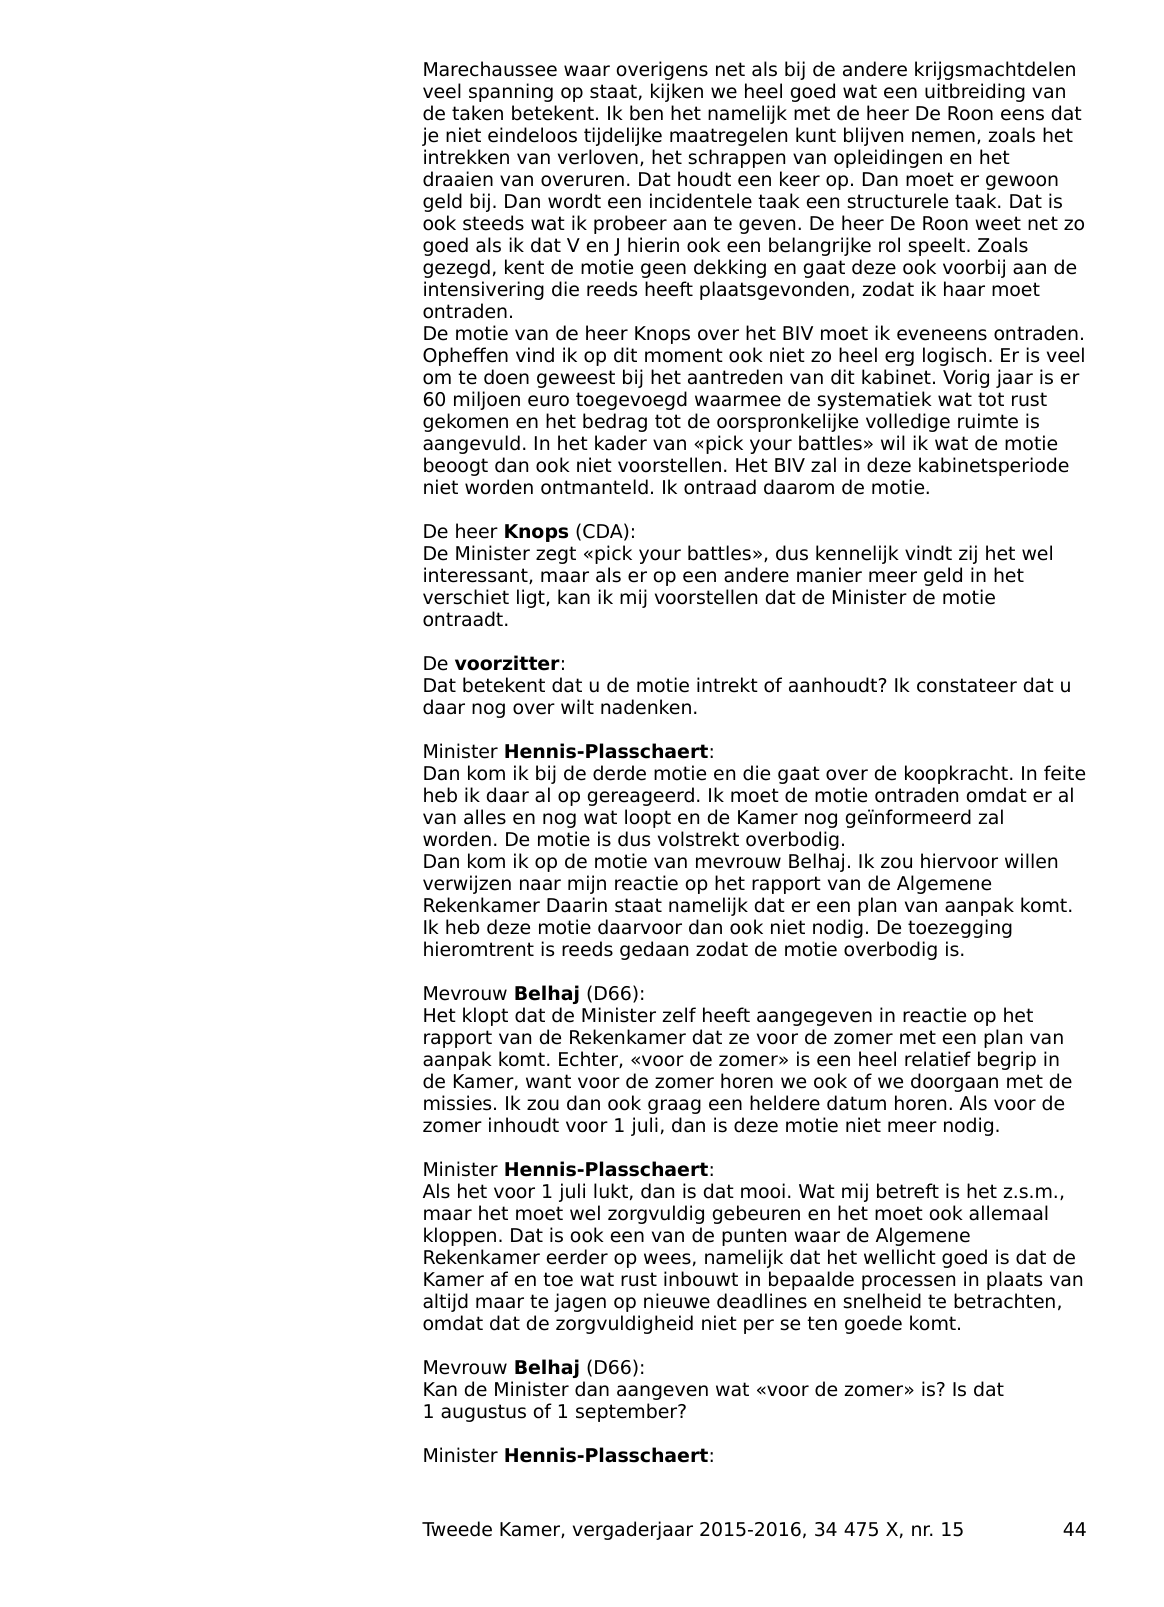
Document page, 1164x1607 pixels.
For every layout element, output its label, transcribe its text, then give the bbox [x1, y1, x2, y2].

text Minister Hennis-Plasschaert: [422, 1445, 1087, 1467]
text Het klopt dat de Minister zelf heeft aangegeven in reactie op het rapport van de Rekenkamer dat ze voor de zomer met een plan van aanpak komt. Echter, «voor de zomer» is een heel relatief begrip in de Kamer, want voor de zomer horen we ook of we doorgaan met de missies. Ik zou dan ook graag een heldere datum horen. Als voor de zomer inhoudt voor 1 juli, dan is deze motie niet meer nodig. [422, 1005, 1087, 1137]
text Minister Hennis-Plasschaert: [422, 1159, 1087, 1181]
text Minister Hennis-Plasschaert: [422, 741, 1087, 763]
text De Minister zegt «pick your battles», dus kennelijk vindt zij het wel interessant, maar als er op een andere manier meer geld in het verschiet ligt, kan ik mij voorstellen dat de Minister de motie ontraadt. [422, 543, 1087, 631]
text Dan kom ik op de motie van mevrouw Belhaj. Ik zou hiervoor willen verwijzen naar mijn reactie op het rapport van de Algemene Rekenkamer Daarin staat namelijk dat er een plan van aanpak komt. Ik heb deze motie daarvoor dan ook niet nodig. De toezegging hieromtrent is reeds gedaan zodat de motie overbodig is. [422, 851, 1087, 961]
text De heer Knops (CDA): [422, 521, 1087, 543]
text Marechaussee waar overigens net als bij de andere krijgsmachtdelen veel spanning op staat, kijken we heel goed wat een uitbreiding van de taken betekent. Ik ben het namelijk met de heer De Roon eens dat je niet eindeloos tijdelijke maatregelen kunt blijven nemen, zoals het intrekken van verloven, het schrappen van opleidingen en het draaien van overuren. Dat houdt een keer op. Dan moet er gewoon geld bij. Dan wordt een incidentele taak een structurele taak. Dat is ook steeds wat ik probeer aan te geven. De heer De Roon weet net zo goed als ik dat V en J hierin ook een belangrijke rol speelt. Zoals gezegd, kent de motie geen dekking en gaat deze ook voorbij aan de intensivering die reeds heeft plaatsgevonden, zodat ik haar moet ontraden. [422, 59, 1087, 323]
text Dan kom ik bij de derde motie en die gaat over de koopkracht. In feite heb ik daar al op gereageerd. Ik moet de motie ontraden omdat er al van alles en nog wat loopt en de Kamer nog geïnformeerd zal worden. De motie is dus volstrekt overbodig. [422, 763, 1087, 851]
text Als het voor 1 juli lukt, dan is dat mooi. Wat mij betreft is het z.s.m., maar het moet wel zorgvuldig gebeuren en het moet ook allemaal kloppen. Dat is ook een van de punten waar de Algemene Rekenkamer eerder op wees, namelijk dat het wellicht goed is dat de Kamer af en toe wat rust inbouwt in bepaalde processen in plaats van altijd maar te jagen op nieuwe deadlines en snelheid te betrachten, omdat dat de zorgvuldigheid niet per se ten goede komt. [422, 1181, 1087, 1335]
text De motie van de heer Knops over het BIV moet ik eveneens ontraden. Opheffen vind ik op dit moment ook niet zo heel erg logisch. Er is veel om te doen geweest bij het aantreden van dit kabinet. Vorig jaar is er 60 miljoen euro toegevoegd waarmee de systematiek wat tot rust gekomen en het bedrag tot de oorspronkelijke volledige ruimte is aangevuld. In het kader van «pick your battles» wil ik wat de motie beoogt dan ook niet voorstellen. Het BIV zal in deze kabinetsperiode niet worden ontmanteld. Ik ontraad daarom de motie. [422, 323, 1087, 499]
text Mevrouw Belhaj (D66): [422, 1357, 1087, 1379]
text De voorzitter: [422, 653, 1087, 675]
text Kan de Minister dan aangeven wat «voor de zomer» is? Is dat 1 augustus of 1 september? [422, 1379, 1087, 1423]
text Dat betekent dat u de motie intrekt of aanhoudt? Ik constateer dat u daar nog over wilt nadenken. [422, 675, 1087, 719]
text Mevrouw Belhaj (D66): [422, 983, 1087, 1005]
